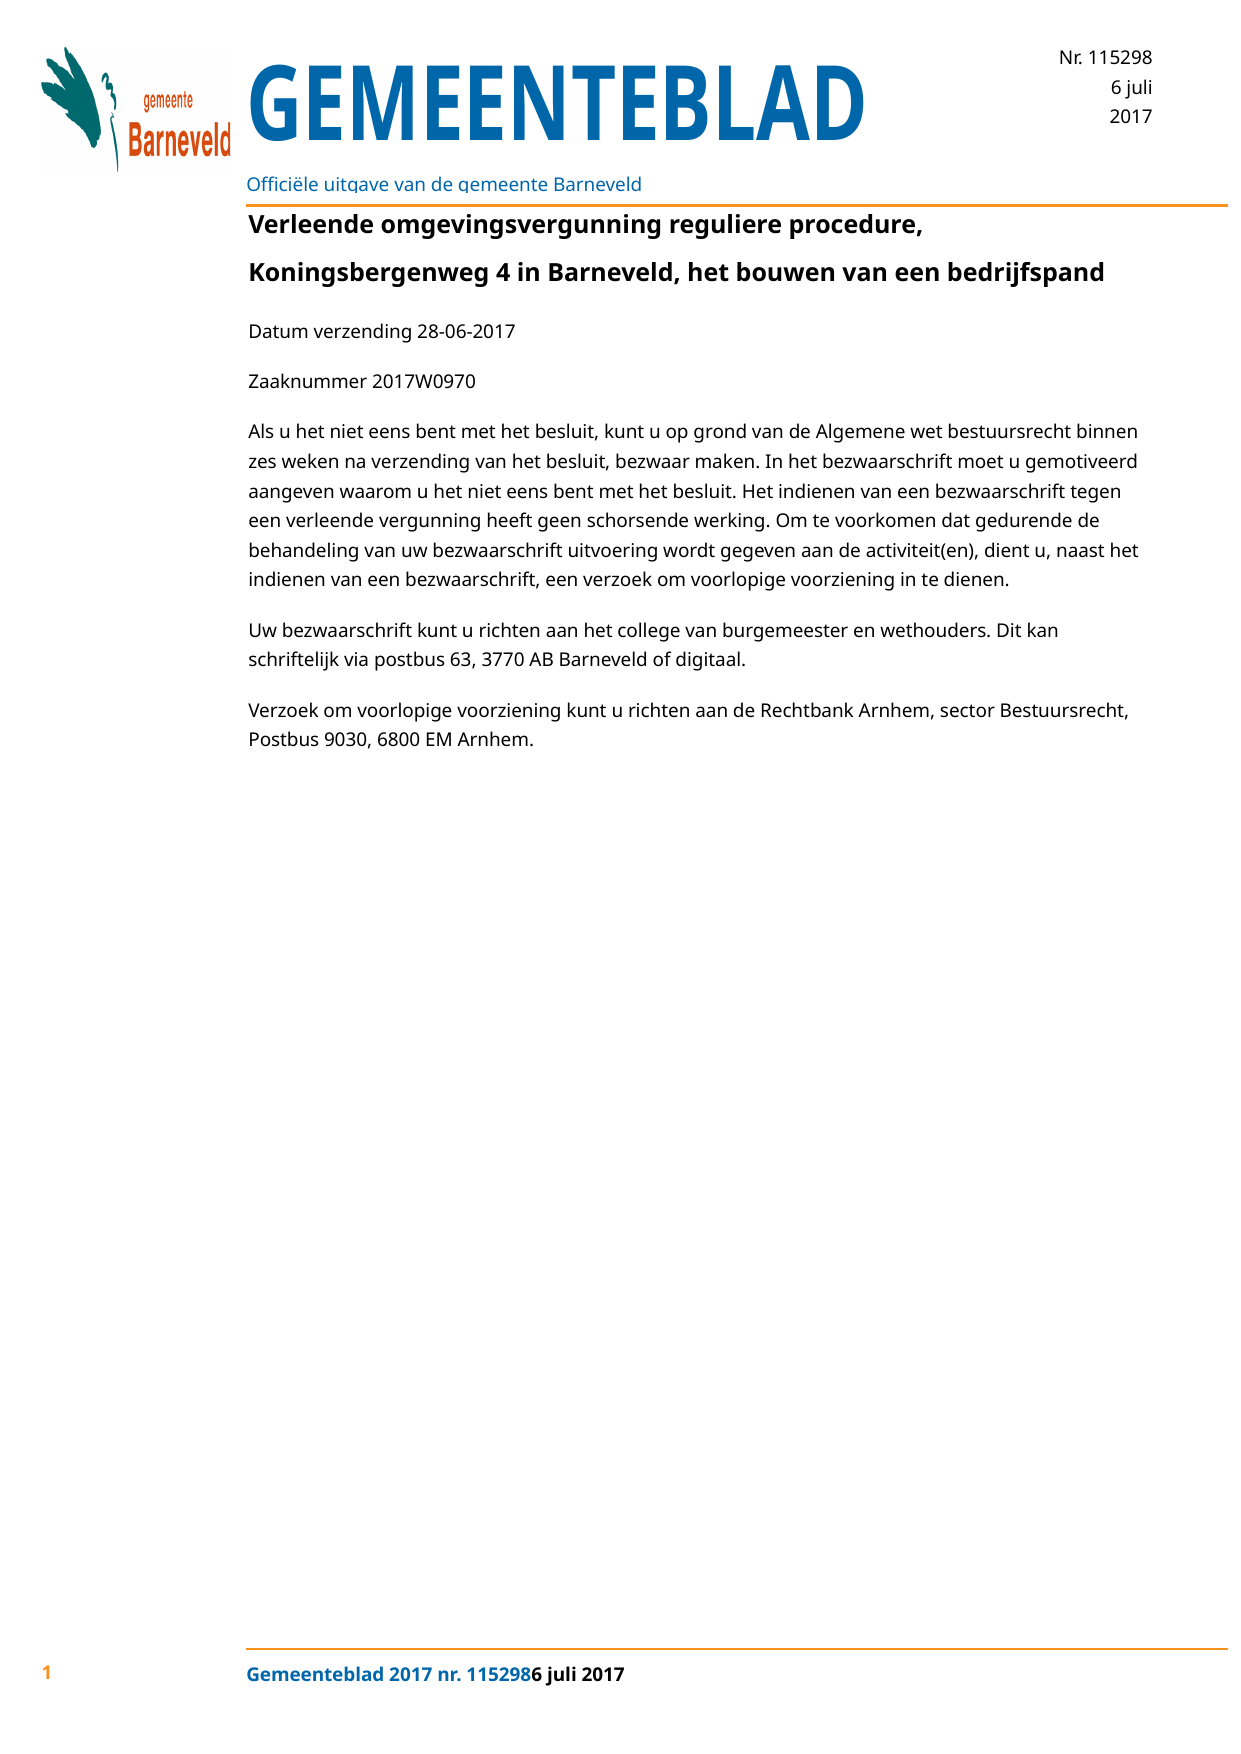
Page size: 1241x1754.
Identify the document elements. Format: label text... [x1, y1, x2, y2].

text Als u het niet eens bent met het besluit, kunt u op grond van de Algemene wet bestuursrecht binnen zes weken na verzending van het besluit, bezwaar maken. In het bezwaarschrift moet u gemotiveerd aangeven waarom u het niet eens bent met het besluit. Het indienen van een bezwaarschrift tegen een verleende vergunning heeft geen schorsende werking. Om te voorkomen dat gedurende de behandeling van uw bezwaarschrift uitvoering wordt gegeven aan de activiteit(en), dient u, naast het indienen van een bezwaarschrift, een verzoek om voorlopige voorziening in te dienen. [248, 419, 1152, 592]
text Verzoek om voorlopige voorziening kunt u richten aan de Rechtbank Arnhem, sector Bestuursrecht, Postbus 9030, 6800 EM Arnhem. [248, 697, 1152, 752]
text Uw bezwaarschrift kunt u richten aan het college van burgemeester en wethouders. Dit kan schriftelijk via postbus 63, 3770 AB Barneveld of digitaal. [248, 617, 1152, 672]
text Zaaknummer 2017W0970 [248, 368, 1152, 394]
text Verleende omgevingsvergunning reguliere procedure, Koningsbergenweg 4 in Barneveld, het bouwen van een bedrijfspand [248, 207, 1152, 288]
text Datum verzending 28-06-2017 [248, 318, 1152, 344]
picture [41, 47, 231, 172]
